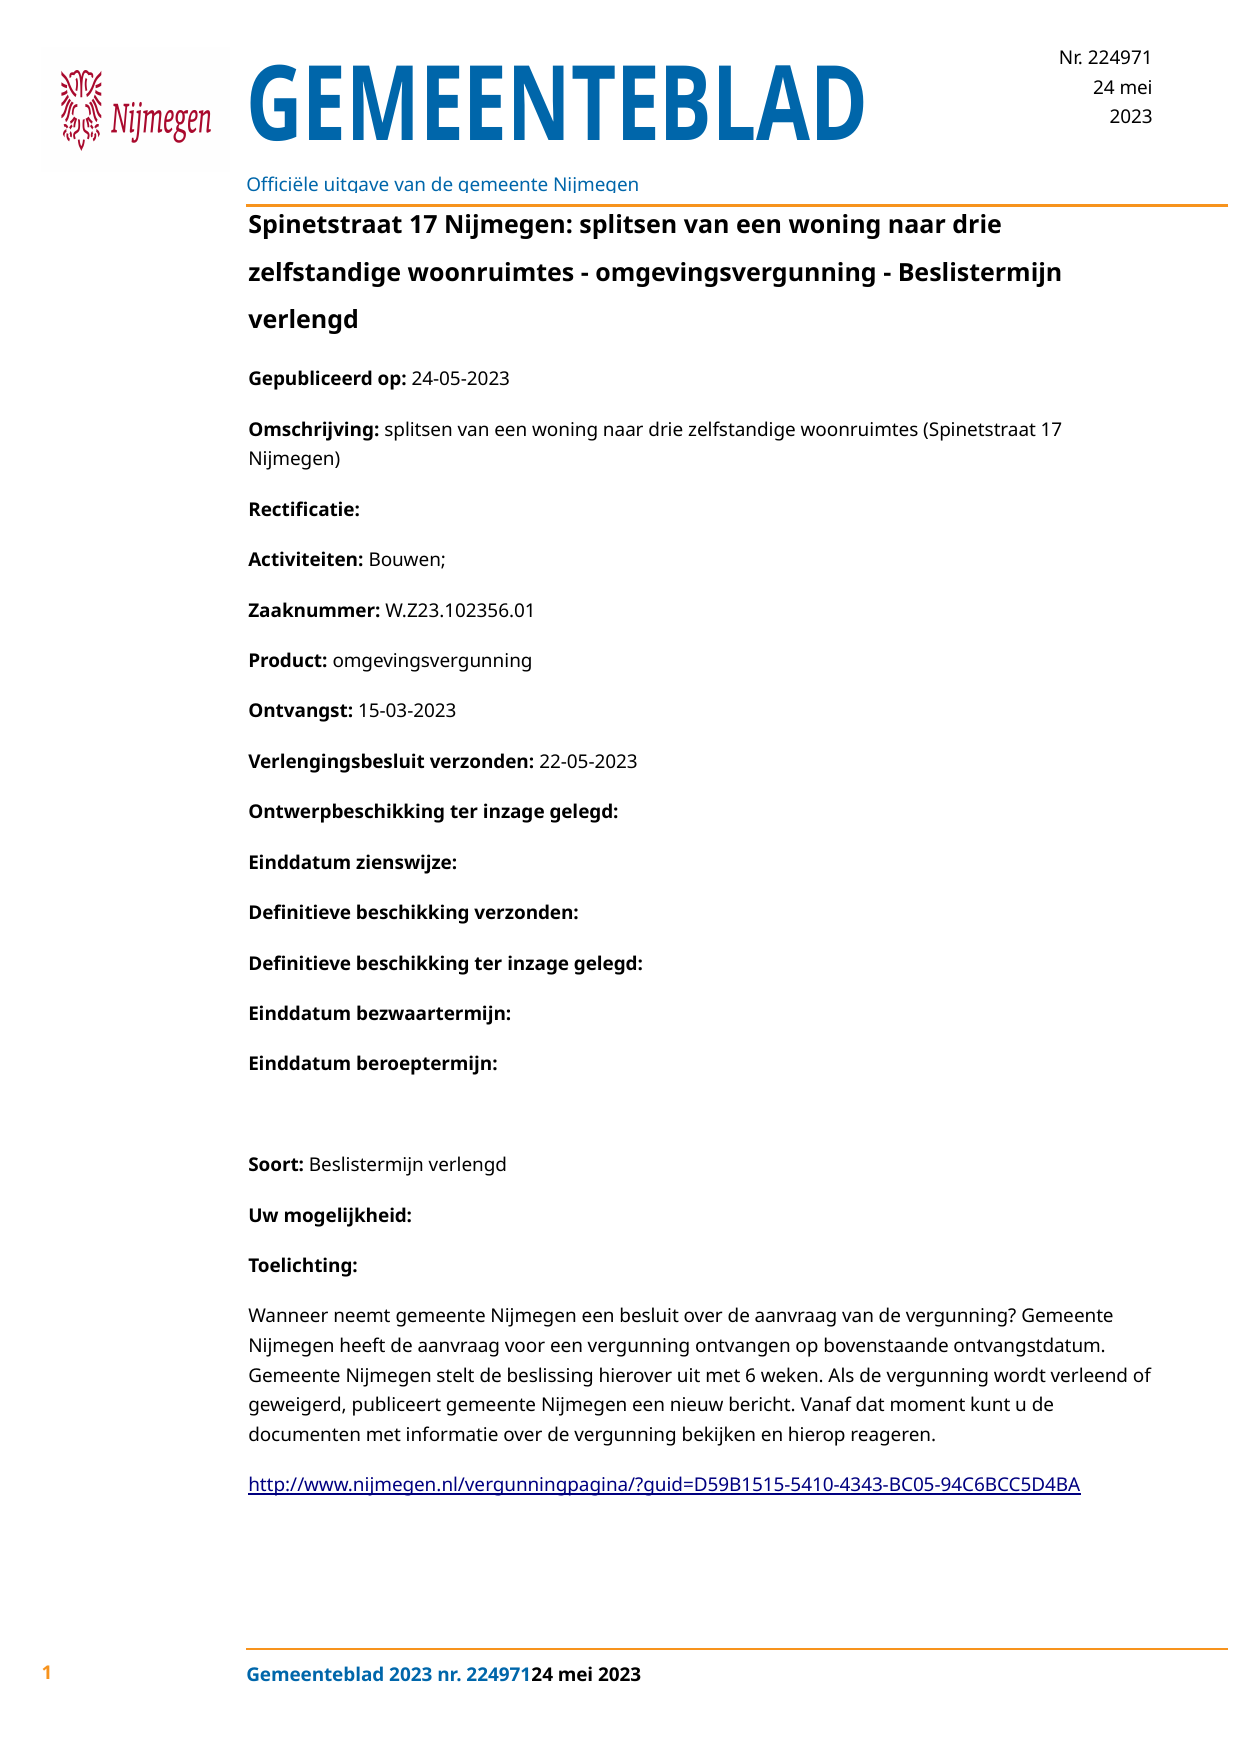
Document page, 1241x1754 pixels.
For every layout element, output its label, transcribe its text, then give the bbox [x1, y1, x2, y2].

text Rectificatie: [248, 496, 1152, 522]
text Gepubliceerd op: 24-05-2023 [248, 366, 1152, 391]
text Einddatum beroeptermijn: [248, 1051, 1152, 1076]
picture [41, 47, 231, 172]
text Uw mogelijkheid: [248, 1202, 1152, 1227]
text Einddatum bezwaartermijn: [248, 1000, 1152, 1026]
text http://www.nijmegen.nl/vergunningpagina/?guid=D59B1515-5410-4343-BC05-94C6BCC5D4BA [248, 1471, 1152, 1497]
text Wanneer neemt gemeente Nijmegen een besluit over de aanvraag van de vergunning? Gemeente Nijmegen heeft de aanvraag voor een vergunning ontvangen op bovenstaande ontvangstdatum. Gemeente Nijmegen stelt de beslissing hierover uit met 6 weken. Als de vergunning wordt verleend of geweigerd, publiceert gemeente Nijmegen een nieuw bericht. Vanaf dat moment kunt u de documenten met informatie over de vergunning bekijken en hierop reageren. [248, 1303, 1152, 1447]
text Spinetstraat 17 Nijmegen: splitsen van een woning naar drie zelfstandige woonruimtes - omgevingsvergunning - Beslistermijn verlengd [248, 207, 1152, 336]
text Einddatum zienswijze: [248, 849, 1152, 874]
text Verlengingsbesluit verzonden: 22-05-2023 [248, 748, 1152, 774]
text Zaaknummer: W.Z23.102356.01 [248, 597, 1152, 622]
text Definitieve beschikking verzonden: [248, 899, 1152, 925]
text Activiteiten: Bouwen; [248, 546, 1152, 572]
text Ontwerpbeschikking ter inzage gelegd: [248, 798, 1152, 824]
text Definitieve beschikking ter inzage gelegd: [248, 950, 1152, 975]
text Toelichting: [248, 1252, 1152, 1278]
text Ontvangst: 15-03-2023 [248, 698, 1152, 723]
text Omschrijving: splitsen van een woning naar drie zelfstandige woonruimtes (Spinetstraat 17 Nijmegen) [248, 416, 1152, 471]
text Product: omgevingsvergunning [248, 647, 1152, 673]
text Soort: Beslistermijn verlengd [248, 1151, 1152, 1177]
